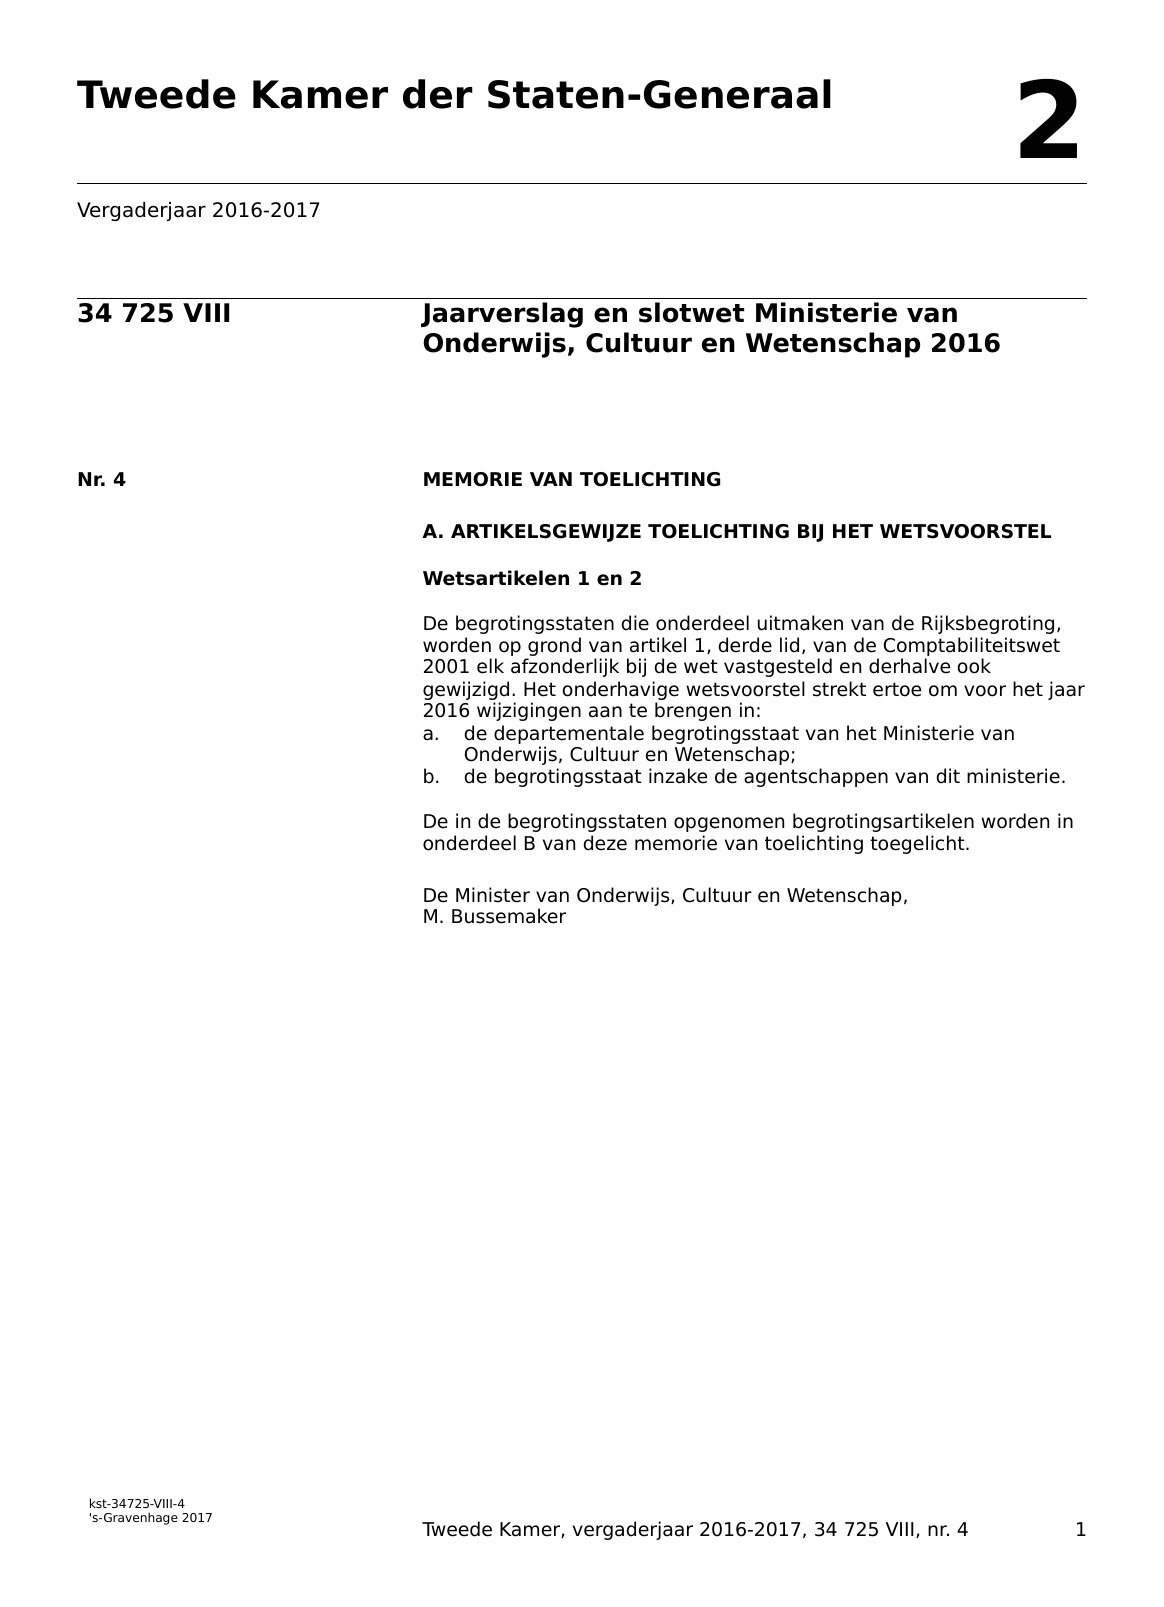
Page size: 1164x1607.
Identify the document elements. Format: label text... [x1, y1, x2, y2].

subtitle 34 725 VIII Jaarverslag en slotwet Ministerie van Onderwijs, Cultuur en Wetenschap 2016 [77, 299, 1087, 358]
subtitle A. ARTIKELSGEWIJZE TOELICHTING BIJ HET WETSVOORSTEL [422, 521, 1087, 543]
table_cell Vergaderjaar 2016-2017 [77, 184, 1087, 298]
text a. de departementale begrotingsstaat van het Ministerie van Onderwijs, Cultuur en Wetenschap; [422, 722, 1087, 766]
text kst-34725-VIII-4 [88, 1497, 323, 1511]
text b. de begrotingsstaat inzake de agentschappen van dit ministerie. [422, 766, 1087, 788]
subtitle Nr. 4 MEMORIE VAN TOELICHTING [77, 469, 1087, 491]
text 's-Gravenhage 2017 [88, 1511, 323, 1525]
table_header Tweede Kamer der Staten-Generaal [77, 59, 886, 183]
text De begrotingsstaten die onderdeel uitmaken van de Rijksbegroting, worden op grond van artikel 1, derde lid, van de Comptabiliteitswet 2001 elk afzonderlijk bij de wet vastgesteld en derhalve ook gewijzigd. Het onderhavige wetsvoorstel strekt ertoe om voor het jaar 2016 wijzigingen aan te brengen in: [422, 612, 1087, 722]
table_header 2 [886, 59, 1087, 183]
text De Minister van Onderwijs, Cultuur en Wetenschap, M. Bussemaker [422, 884, 1087, 928]
subtitle Wetsartikelen 1 en 2 [422, 568, 1087, 590]
text De in de begrotingsstaten opgenomen begrotingsartikelen worden in onderdeel B van deze memorie van toelichting toegelicht. [422, 811, 1087, 854]
